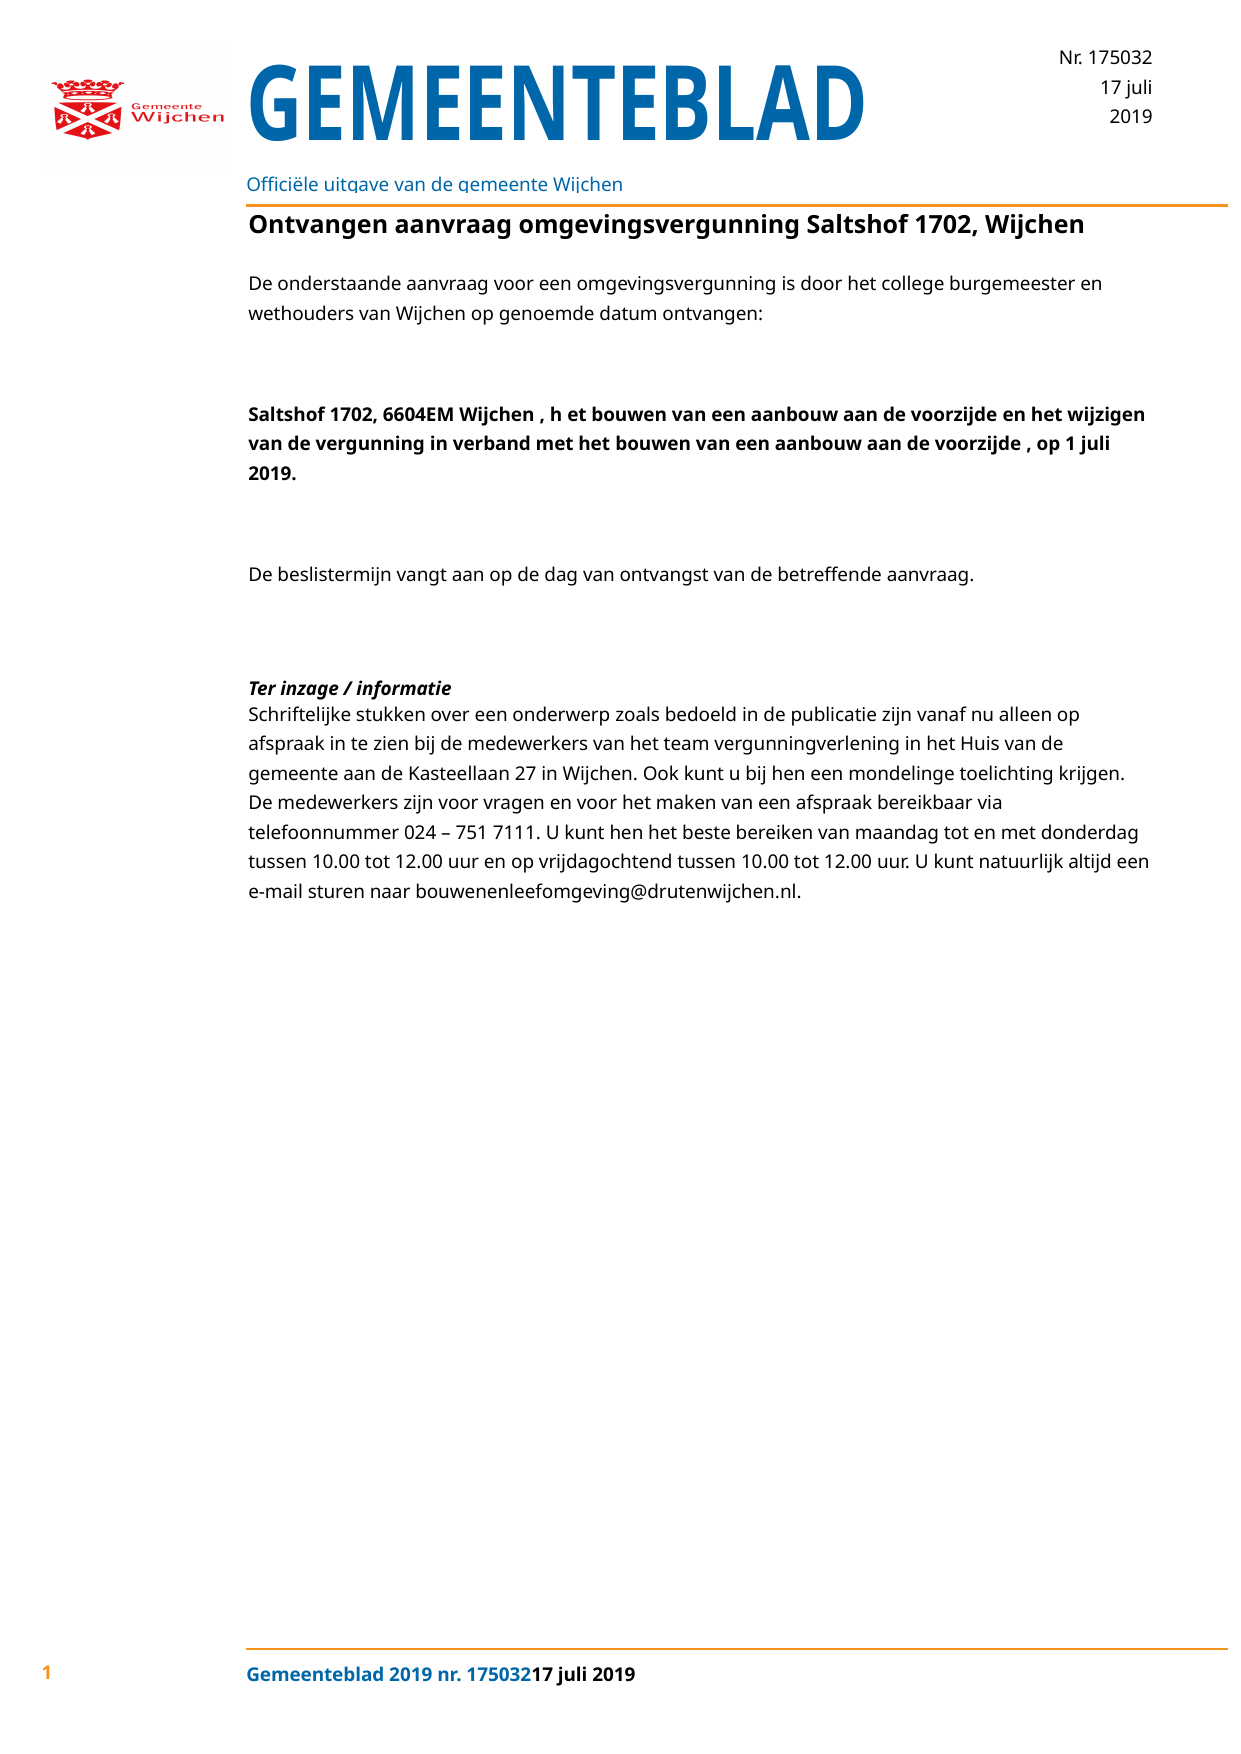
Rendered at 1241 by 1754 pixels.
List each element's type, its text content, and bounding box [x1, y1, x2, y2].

picture [41, 47, 231, 172]
text Ontvangen aanvraag omgevingsvergunning Saltshof 1702, Wijchen [248, 207, 1152, 241]
text Saltshof 1702, 6604EM Wijchen , h et bouwen van een aanbouw aan de voorzijde en het wijzigen van de vergunning in verband met het bouwen van een aanbouw aan de voorzijde , op 1 juli 2019. [248, 401, 1152, 486]
text Ter inzage / informatie [248, 675, 1152, 701]
text Schriftelijke stukken over een onderwerp zoals bedoeld in de publicatie zijn vanaf nu alleen op afspraak in te zien bij de medewerkers van het team vergunningverlening in het Huis van de gemeente aan de Kasteellaan 27 in Wijchen. Ook kunt u bij hen een mondelinge toelichting krijgen. De medewerkers zijn voor vragen en voor het maken van een afspraak bereikbaar via telefoonnummer 024 – 751 7111. U kunt hen het beste bereiken van maandag tot en met donderdag tussen 10.00 tot 12.00 uur en op vrijdagochtend tussen 10.00 tot 12.00 uur. U kunt natuurlijk altijd een e-mail sturen naar bouwenenleefomgeving@drutenwijchen.nl. [248, 701, 1152, 904]
text De beslistermijn vangt aan op de dag van ontvangst van de betreffende aanvraag. [248, 561, 1152, 586]
text De onderstaande aanvraag voor een omgevingsvergunning is door het college burgemeester en wethouders van Wijchen op genoemde datum ontvangen: [248, 270, 1152, 326]
